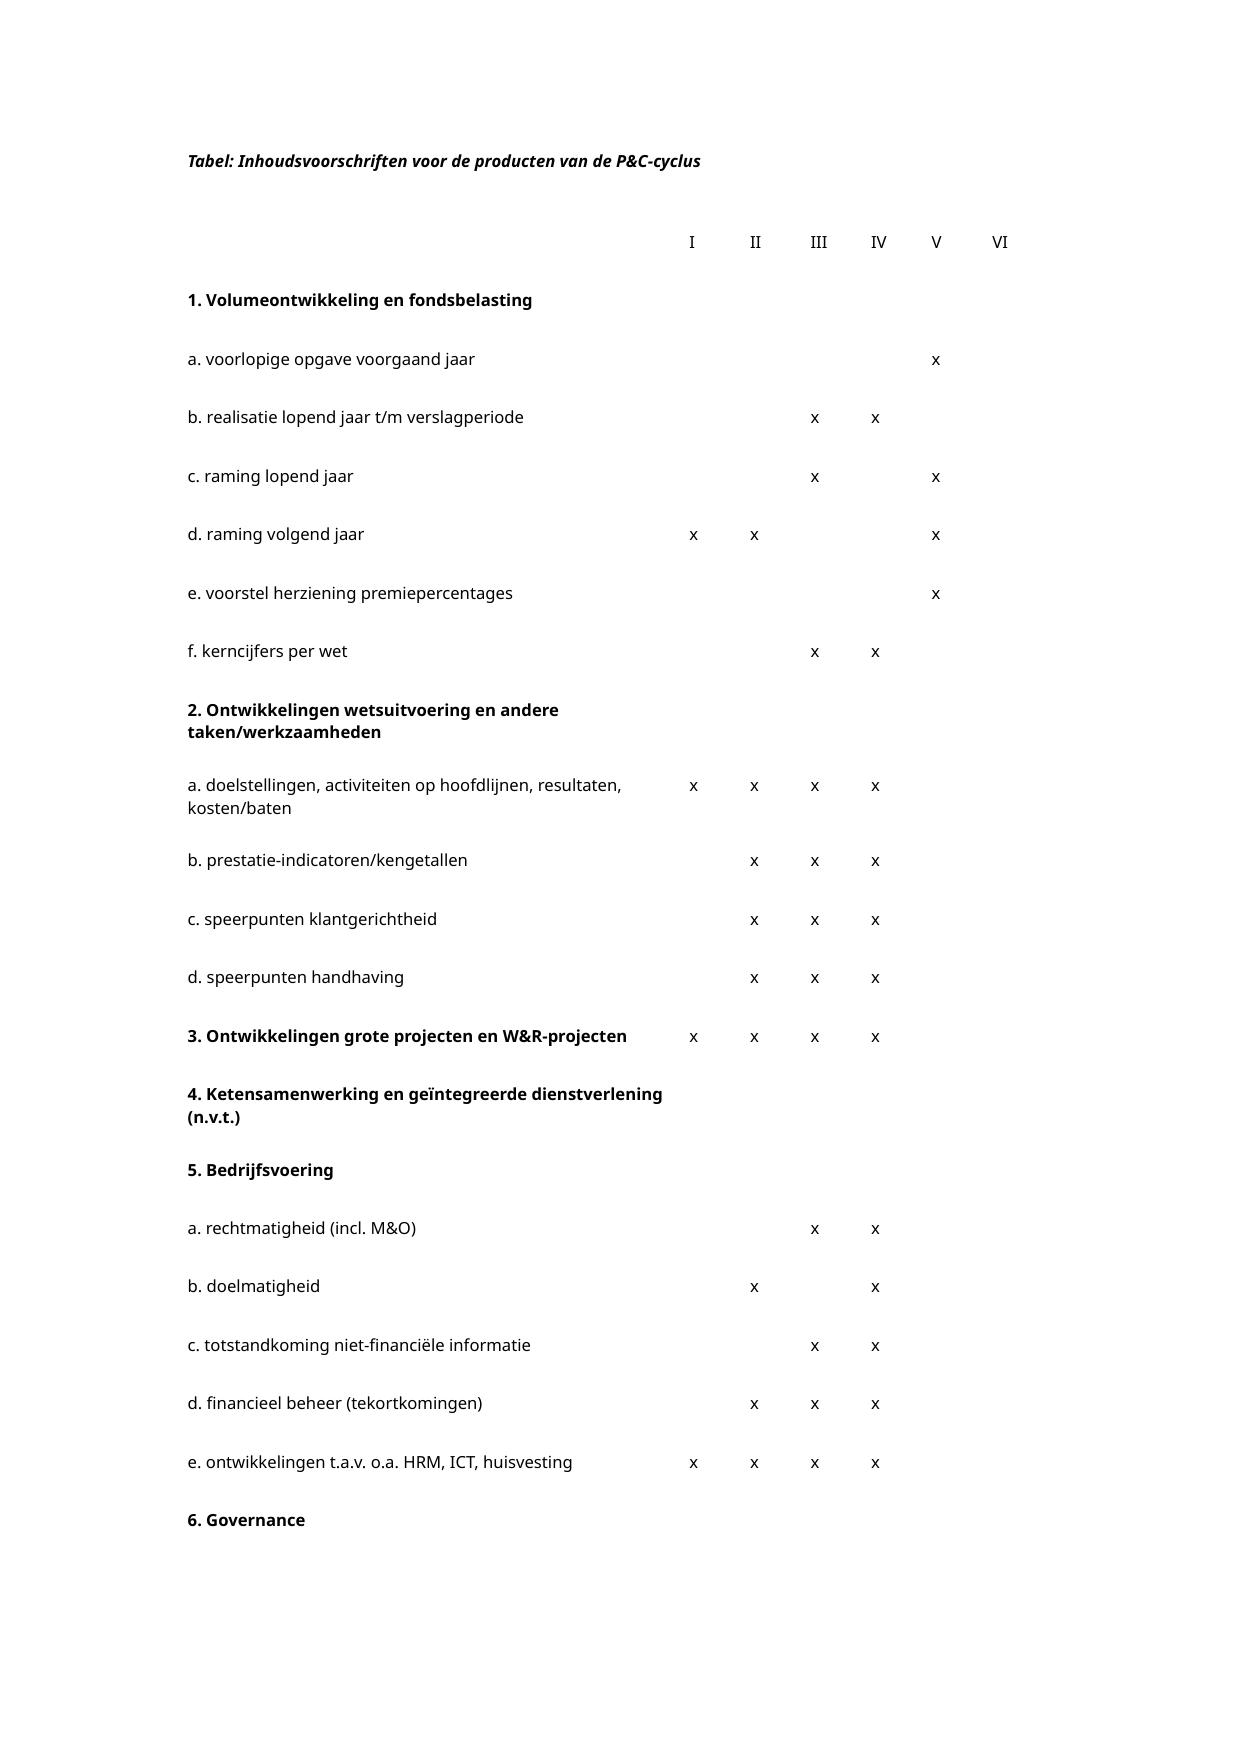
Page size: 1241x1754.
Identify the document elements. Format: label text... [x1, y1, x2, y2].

table_cell [931, 1509, 992, 1567]
table_cell f. kerncijfers per wet [188, 640, 689, 698]
table_cell d. raming volgend jaar [188, 523, 689, 581]
table_cell [871, 1509, 931, 1567]
table_cell x [871, 1024, 931, 1083]
table_cell [810, 289, 871, 347]
table_cell [689, 581, 750, 640]
table_cell x [871, 406, 931, 464]
table_cell 1. Volumeontwikkeling en fondsbelasting [188, 289, 689, 347]
table_cell d. financieel beheer (tekortkomingen) [188, 1392, 689, 1450]
table_cell [931, 406, 992, 464]
table_cell [750, 1217, 810, 1275]
table_cell x [871, 1217, 931, 1275]
table_cell c. totstandkoming niet-financiële informatie [188, 1334, 689, 1392]
table_cell [992, 464, 1053, 523]
table_cell x [871, 1275, 931, 1333]
table_cell x [871, 774, 931, 849]
table_header [188, 231, 689, 289]
table_cell [992, 348, 1053, 406]
table_cell [810, 523, 871, 581]
table_cell [871, 348, 931, 406]
table_cell [689, 640, 750, 698]
table_cell [992, 1334, 1053, 1392]
table_cell x [750, 966, 810, 1024]
table_cell [689, 1334, 750, 1392]
table_cell x [810, 1450, 871, 1509]
table_cell x [810, 908, 871, 966]
table_cell [750, 289, 810, 347]
table_cell [689, 1275, 750, 1333]
table_cell [992, 1024, 1053, 1083]
table_cell [992, 289, 1053, 347]
table_cell [689, 1158, 750, 1217]
table_cell [931, 1158, 992, 1217]
table_cell [689, 464, 750, 523]
table_cell [689, 908, 750, 966]
table_cell x [871, 849, 931, 907]
table_cell x [871, 966, 931, 1024]
table_cell [931, 966, 992, 1024]
table_cell c. raming lopend jaar [188, 464, 689, 523]
table_cell [750, 464, 810, 523]
table_cell [931, 289, 992, 347]
table_cell [992, 966, 1053, 1024]
table_cell [992, 1083, 1053, 1158]
table_cell [931, 1217, 992, 1275]
table_cell [810, 1509, 871, 1567]
table_cell x [689, 523, 750, 581]
table_cell [992, 406, 1053, 464]
table_cell [810, 698, 871, 773]
table_cell [931, 849, 992, 907]
table_cell [871, 1083, 931, 1158]
table_cell [992, 1509, 1053, 1567]
table_cell [992, 1217, 1053, 1275]
table_cell [931, 1392, 992, 1450]
table_cell [810, 1083, 871, 1158]
table_cell [992, 849, 1053, 907]
table_cell [931, 1275, 992, 1333]
table_cell [871, 523, 931, 581]
table_cell b. realisatie lopend jaar t/m verslagperiode [188, 406, 689, 464]
table_cell [992, 1275, 1053, 1333]
table_cell x [931, 464, 992, 523]
table_cell x [689, 1024, 750, 1083]
table_cell [931, 1024, 992, 1083]
table_cell x [810, 640, 871, 698]
table_header I [689, 231, 750, 289]
table_cell [992, 1158, 1053, 1217]
table_cell [931, 640, 992, 698]
table_cell x [750, 1450, 810, 1509]
table_cell [931, 1450, 992, 1509]
table_cell [810, 348, 871, 406]
table_cell [750, 406, 810, 464]
table_cell [931, 1334, 992, 1392]
table_cell [689, 1083, 750, 1158]
table_cell x [750, 849, 810, 907]
table_cell x [750, 523, 810, 581]
table_cell [689, 1392, 750, 1450]
table_cell b. doelmatigheid [188, 1275, 689, 1333]
table_cell x [750, 1275, 810, 1333]
table_cell [750, 1158, 810, 1217]
table_cell x [871, 640, 931, 698]
table_header VI [992, 231, 1053, 289]
table_cell [689, 289, 750, 347]
table_header IV [871, 231, 931, 289]
table_cell 6. Governance [188, 1509, 689, 1567]
text Tabel: Inhoudsvoorschriften voor de producten van de P&C-cyclus [187, 150, 1053, 173]
table_cell [931, 774, 992, 849]
table_cell [750, 1334, 810, 1392]
table_cell x [871, 908, 931, 966]
table_cell d. speerpunten handhaving [188, 966, 689, 1024]
table_cell x [810, 1334, 871, 1392]
table_cell 5. Bedrijfsvoering [188, 1158, 689, 1217]
table_cell [871, 289, 931, 347]
table_header III [810, 231, 871, 289]
table_cell x [689, 774, 750, 849]
table_header II [750, 231, 810, 289]
table_header V [931, 231, 992, 289]
table_cell [810, 581, 871, 640]
table_cell x [931, 581, 992, 640]
table_cell [871, 581, 931, 640]
table_cell x [810, 1217, 871, 1275]
table_cell x [810, 774, 871, 849]
table_cell [689, 348, 750, 406]
table_cell x [810, 464, 871, 523]
table_cell x [689, 1450, 750, 1509]
table_cell [689, 406, 750, 464]
table_cell [871, 698, 931, 773]
table_cell [931, 908, 992, 966]
table_cell 3. Ontwikkelingen grote projecten en W&R-projecten [188, 1024, 689, 1083]
table_cell 4. Ketensamenwerking en geïntegreerde dienstverlening (n.v.t.) [188, 1083, 689, 1158]
table_cell [931, 1083, 992, 1158]
table_cell [810, 1158, 871, 1217]
table_cell x [810, 849, 871, 907]
table_cell [992, 640, 1053, 698]
table_cell [871, 1158, 931, 1217]
table_cell x [750, 908, 810, 966]
table_cell a. doelstellingen, activiteiten op hoofdlijnen, resultaten, kosten/baten [188, 774, 689, 849]
table_cell [992, 774, 1053, 849]
table_cell [992, 1392, 1053, 1450]
table_cell x [810, 406, 871, 464]
table_cell 2. Ontwikkelingen wetsuitvoering en andere taken/werkzaamheden [188, 698, 689, 773]
table_cell e. voorstel herziening premiepercentages [188, 581, 689, 640]
table_cell x [750, 1024, 810, 1083]
table_cell c. speerpunten klantgerichtheid [188, 908, 689, 966]
table_cell [750, 1083, 810, 1158]
table_cell [992, 523, 1053, 581]
table_cell [992, 698, 1053, 773]
table_cell e. ontwikkelingen t.a.v. o.a. HRM, ICT, huisvesting [188, 1450, 689, 1509]
table_cell x [931, 523, 992, 581]
table_cell x [810, 966, 871, 1024]
table_cell [750, 348, 810, 406]
table_cell a. voorlopige opgave voorgaand jaar [188, 348, 689, 406]
table_cell x [750, 1392, 810, 1450]
table_cell [689, 849, 750, 907]
table_cell [750, 698, 810, 773]
table_cell [992, 581, 1053, 640]
table_cell [689, 1509, 750, 1567]
table_cell [992, 1450, 1053, 1509]
table_cell [871, 464, 931, 523]
table_cell x [810, 1392, 871, 1450]
table_cell [750, 640, 810, 698]
table_cell [992, 908, 1053, 966]
table_cell [810, 1275, 871, 1333]
table_cell [689, 698, 750, 773]
table_cell x [750, 774, 810, 849]
table_cell [689, 966, 750, 1024]
table_cell x [810, 1024, 871, 1083]
table_cell [689, 1217, 750, 1275]
table_cell [931, 698, 992, 773]
table_cell x [871, 1450, 931, 1509]
table_cell x [871, 1334, 931, 1392]
table_cell b. prestatie-indicatoren/kengetallen [188, 849, 689, 907]
table_cell x [931, 348, 992, 406]
table_cell x [871, 1392, 931, 1450]
table_cell [750, 1509, 810, 1567]
table_cell a. rechtmatigheid (incl. M&O) [188, 1217, 689, 1275]
table_cell [750, 581, 810, 640]
